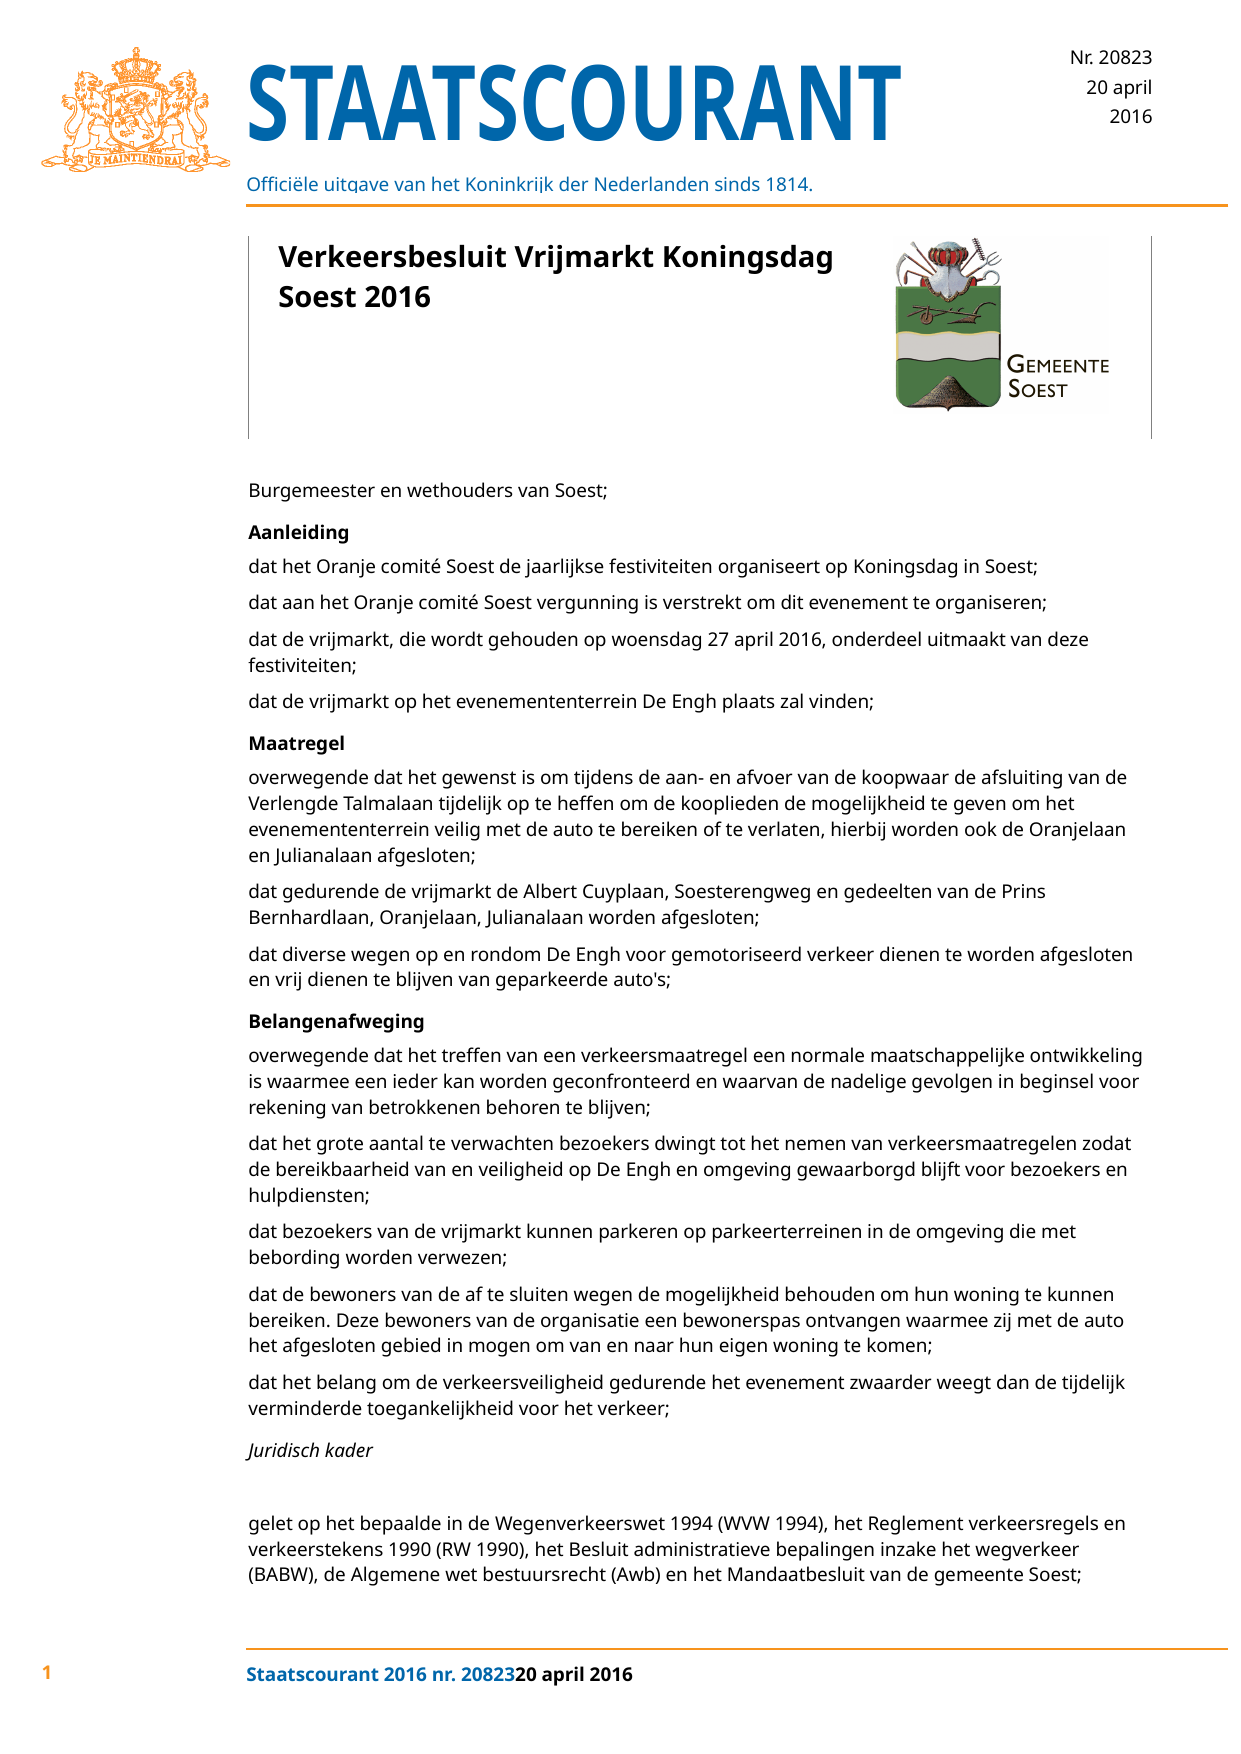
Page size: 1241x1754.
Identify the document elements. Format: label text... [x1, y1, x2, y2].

text dat de vrijmarkt op het evenemententerrein De Engh plaats zal vinden; [248, 689, 1152, 714]
picture [41, 47, 231, 172]
text overwegende dat het gewenst is om tijdens de aan- en afvoer van de koopwaar de afsluiting van de Verlengde Talmalaan tijdelijk op te heffen om de kooplieden de mogelijkheid te geven om het evenemententerrein veilig met de auto te bereiken of te verlaten, hierbij worden ook de Oranjelaan en Julianalaan afgesloten; [248, 764, 1152, 867]
text Aanleiding [248, 519, 1152, 544]
text dat het belang om de verkeersveiligheid gedurende het evenement zwaarder weegt dan de tijdelijk verminderde toegankelijkheid voor het verkeer; [248, 1369, 1152, 1421]
text Juridisch kader [248, 1437, 1152, 1463]
text dat bezoekers van de vrijmarkt kunnen parkeren op parkeerterreinen in de omgeving die met bebording worden verwezen; [248, 1219, 1152, 1270]
text dat de vrijmarkt, die wordt gehouden op woensdag 27 april 2016, onderdeel uitmaakt van deze festiviteiten; [248, 626, 1152, 678]
table_header Verkeersbesluit Vrijmarkt Koningsdag Soest 2016 [249, 236, 850, 439]
text Maatregel [248, 731, 1152, 756]
text Belangenafweging [248, 1008, 1152, 1034]
text Burgemeester en wethouders van Soest; [248, 477, 1152, 503]
text dat het grote aantal te verwachten bezoekers dwingt tot het nemen van verkeersmaatregelen zodat de bereikbaarheid van en veiligheid op De Engh en omgeving gewaarborgd blijft voor bezoekers en hulpdiensten; [248, 1131, 1152, 1208]
text dat de bewoners van de af te sluiten wegen de mogelijkheid behouden om hun woning te kunnen bereiken. Deze bewoners van de organisatie een bewonerspas ontvangen waarmee zij met de auto het afgesloten gebied in mogen om van en naar hun eigen woning te komen; [248, 1281, 1152, 1358]
text gelet op het bepaalde in de Wegenverkeerswet 1994 (WVW 1994), het Reglement verkeersregels en verkeerstekens 1990 (RW 1990), het Besluit administratieve bepalingen inzake het wegverkeer (BABW), de Algemene wet bestuursrecht (Awb) en het Mandaatbesluit van de gemeente Soest; [248, 1510, 1152, 1587]
table_header [1109, 236, 1151, 413]
text dat diverse wegen op en rondom De Engh voor gemotoriseerd verkeer dienen te worden afgesloten en vrij dienen te blijven van geparkeerde auto's; [248, 941, 1152, 992]
text dat aan het Oranje comité Soest vergunning is verstrekt om dit evenement te organiseren; [248, 589, 1152, 615]
text dat gedurende de vrijmarkt de Albert Cuyplaan, Soesterengweg en gedeelten van de Prins Bernhardlaan, Oranjelaan, Julianalaan worden afgesloten; [248, 878, 1152, 930]
table_header [850, 414, 1151, 439]
text dat het Oranje comité Soest de jaarlijkse festiviteiten organiseert op Koningsdag in Soest; [248, 553, 1152, 579]
table_header [850, 236, 892, 413]
text overwegende dat het treffen van een verkeersmaatregel een normale maatschappelijke ontwikkeling is waarmee een ieder kan worden geconfronteerd en waarvan de nadelige gevolgen in beginsel voor rekening van betrokkenen behoren te blijven; [248, 1042, 1152, 1120]
picture [892, 236, 1109, 414]
